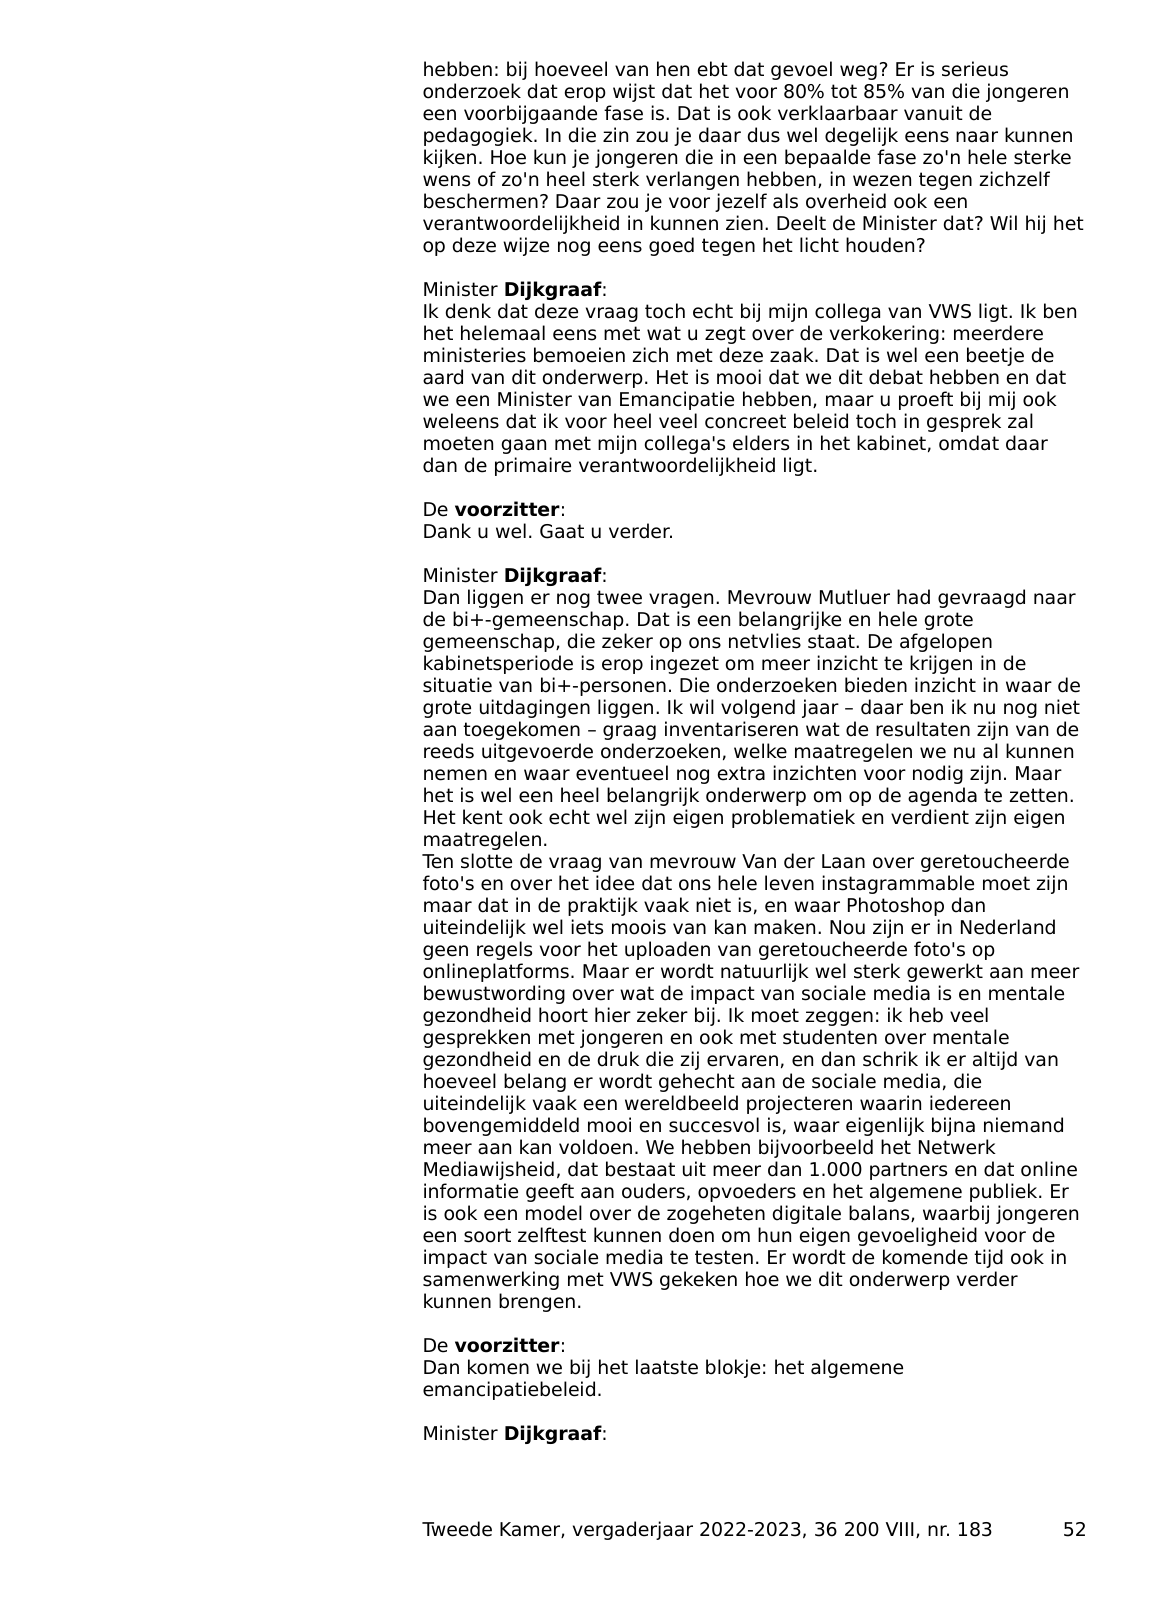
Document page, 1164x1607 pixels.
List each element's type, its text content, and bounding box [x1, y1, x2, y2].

text Ik denk dat deze vraag toch echt bij mijn collega van VWS ligt. Ik ben het helemaal eens met wat u zegt over de verkokering: meerdere ministeries bemoeien zich met deze zaak. Dat is wel een beetje de aard van dit onderwerp. Het is mooi dat we dit debat hebben en dat we een Minister van Emancipatie hebben, maar u proeft bij mij ook weleens dat ik voor heel veel concreet beleid toch in gesprek zal moeten gaan met mijn collega's elders in het kabinet, omdat daar dan de primaire verantwoordelijkheid ligt. [422, 301, 1087, 477]
text De voorzitter: [422, 1335, 1087, 1357]
text Dan liggen er nog twee vragen. Mevrouw Mutluer had gevraagd naar de bi+-gemeenschap. Dat is een belangrijke en hele grote gemeenschap, die zeker op ons netvlies staat. De afgelopen kabinetsperiode is erop ingezet om meer inzicht te krijgen in de situatie van bi+-personen. Die onderzoeken bieden inzicht in waar de grote uitdagingen liggen. Ik wil volgend jaar – daar ben ik nu nog niet aan toegekomen – graag inventariseren wat de resultaten zijn van de reeds uitgevoerde onderzoeken, welke maatregelen we nu al kunnen nemen en waar eventueel nog extra inzichten voor nodig zijn. Maar het is wel een heel belangrijk onderwerp om op de agenda te zetten. Het kent ook echt wel zijn eigen problematiek en verdient zijn eigen maatregelen. [422, 587, 1087, 851]
text De voorzitter: [422, 499, 1087, 521]
text Dan komen we bij het laatste blokje: het algemene emancipatiebeleid. [422, 1357, 1087, 1401]
text Minister Dijkgraaf: [422, 279, 1087, 301]
text Dank u wel. Gaat u verder. [422, 521, 1087, 543]
text Minister Dijkgraaf: [422, 1423, 1087, 1445]
text Minister Dijkgraaf: [422, 565, 1087, 587]
text Ten slotte de vraag van mevrouw Van der Laan over geretoucheerde foto's en over het idee dat ons hele leven instagrammable moet zijn maar dat in de praktijk vaak niet is, en waar Photoshop dan uiteindelijk wel iets moois van kan maken. Nou zijn er in Nederland geen regels voor het uploaden van geretoucheerde foto's op onlineplatforms. Maar er wordt natuurlijk wel sterk gewerkt aan meer bewustwording over wat de impact van sociale media is en mentale gezondheid hoort hier zeker bij. Ik moet zeggen: ik heb veel gesprekken met jongeren en ook met studenten over mentale gezondheid en de druk die zij ervaren, en dan schrik ik er altijd van hoeveel belang er wordt gehecht aan de sociale media, die uiteindelijk vaak een wereldbeeld projecteren waarin iedereen bovengemiddeld mooi en succesvol is, waar eigenlijk bijna niemand meer aan kan voldoen. We hebben bijvoorbeeld het Netwerk Mediawijsheid, dat bestaat uit meer dan 1.000 partners en dat online informatie geeft aan ouders, opvoeders en het algemene publiek. Er is ook een model over de zogeheten digitale balans, waarbij jongeren een soort zelftest kunnen doen om hun eigen gevoeligheid voor de impact van sociale media te testen. Er wordt de komende tijd ook in samenwerking met VWS gekeken hoe we dit onderwerp verder kunnen brengen. [422, 851, 1087, 1312]
text hebben: bij hoeveel van hen ebt dat gevoel weg? Er is serieus onderzoek dat erop wijst dat het voor 80% tot 85% van die jongeren een voorbijgaande fase is. Dat is ook verklaarbaar vanuit de pedagogiek. In die zin zou je daar dus wel degelijk eens naar kunnen kijken. Hoe kun je jongeren die in een bepaalde fase zo'n hele sterke wens of zo'n heel sterk verlangen hebben, in wezen tegen zichzelf beschermen? Daar zou je voor jezelf als overheid ook een verantwoordelijkheid in kunnen zien. Deelt de Minister dat? Wil hij het op deze wijze nog eens goed tegen het licht houden? [422, 59, 1087, 257]
